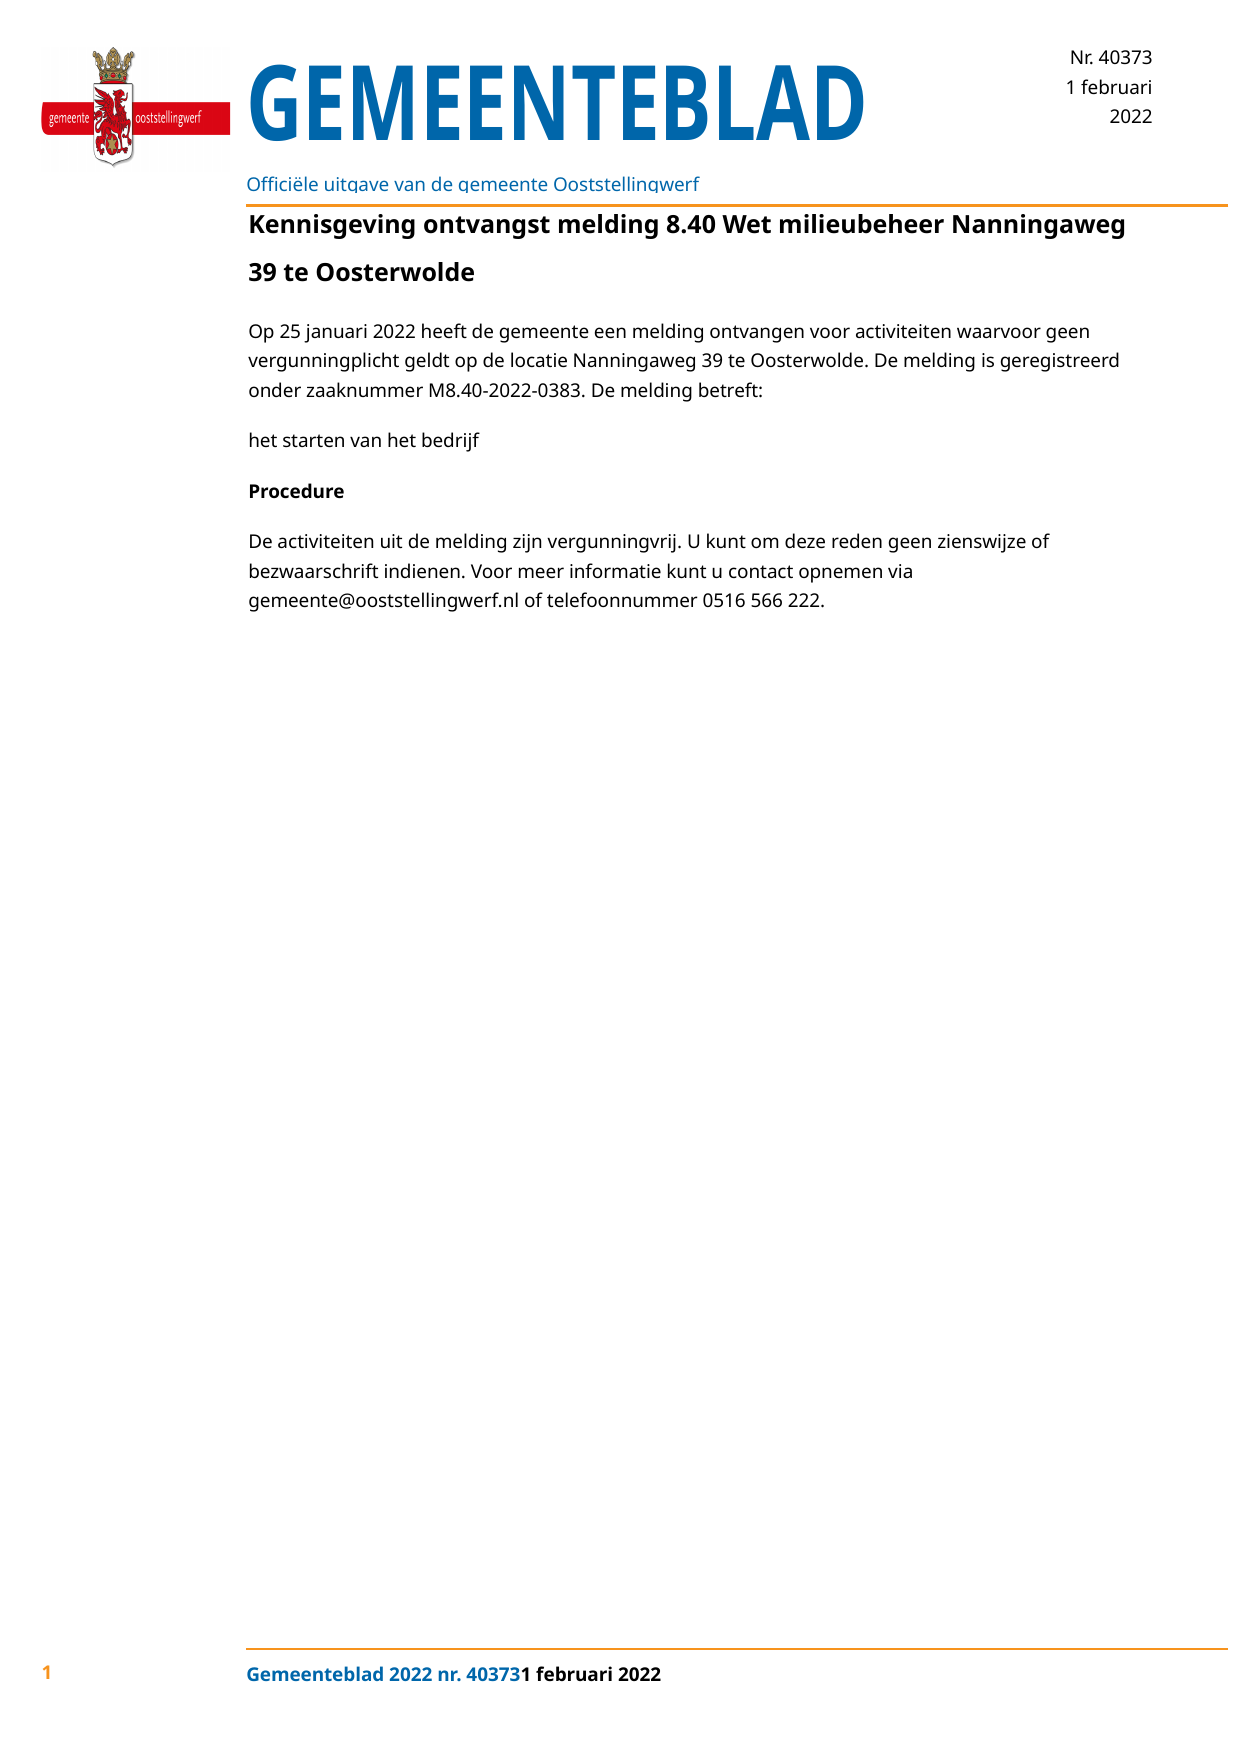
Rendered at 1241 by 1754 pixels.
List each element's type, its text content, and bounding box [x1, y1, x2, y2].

text Op 25 januari 2022 heeft de gemeente een melding ontvangen voor activiteiten waarvoor geen vergunningplicht geldt op de locatie Nanningaweg 39 te Oosterwolde. De melding is geregistreerd onder zaaknummer M8.40-2022-0383. De melding betreft: [248, 318, 1152, 403]
text Kennisgeving ontvangst melding 8.40 Wet milieubeheer Nanningaweg 39 te Oosterwolde [248, 207, 1152, 288]
text het starten van het bedrijf [248, 427, 1152, 453]
picture [41, 47, 231, 172]
text De activiteiten uit de melding zijn vergunningvrij. U kunt om deze reden geen zienswijze of bezwaarschrift indienen. Voor meer informatie kunt u contact opnemen via gemeente@ooststellingwerf.nl of telefoonnummer 0516 566 222. [248, 528, 1152, 613]
text Procedure [248, 478, 1152, 504]
